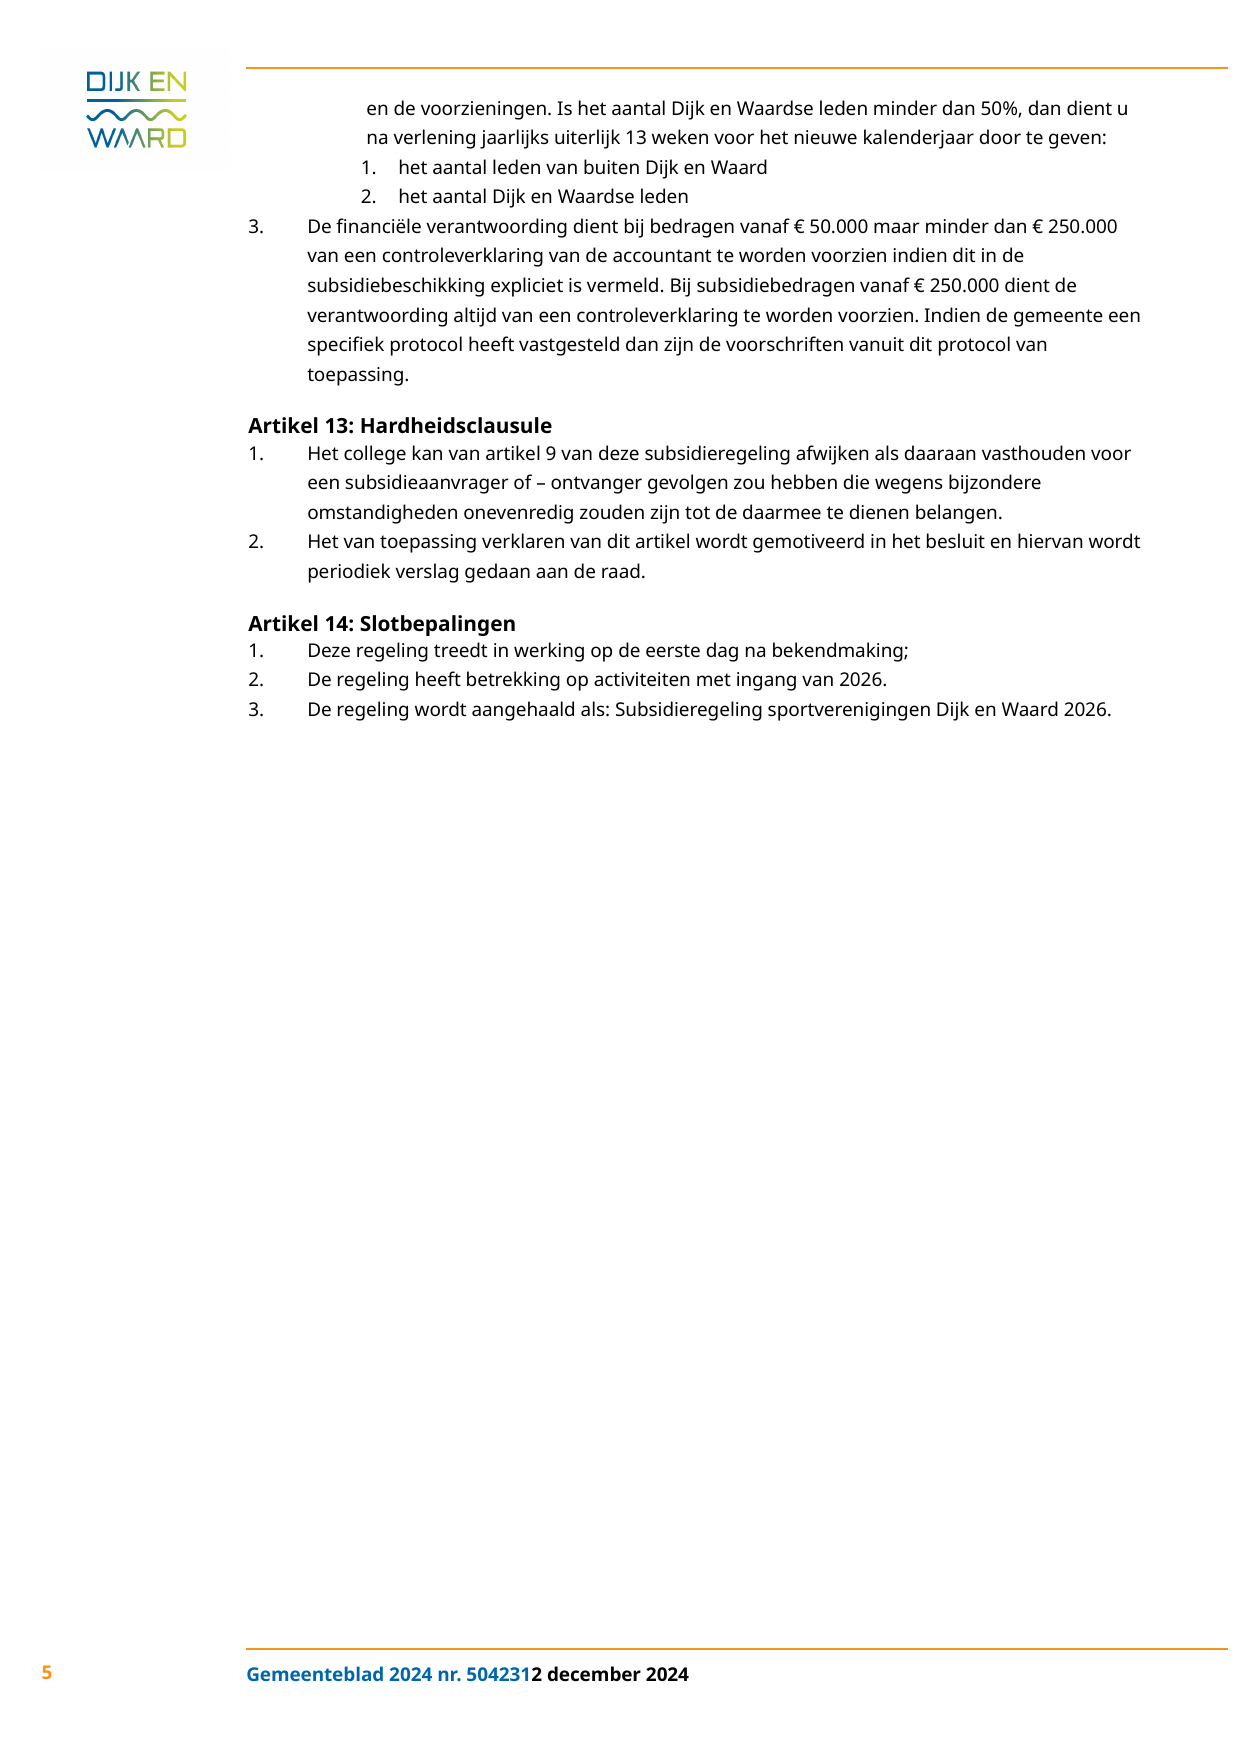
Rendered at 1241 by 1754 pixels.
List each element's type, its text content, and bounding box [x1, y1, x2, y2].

list het aantal leden van buiten Dijk en Waard [361, 154, 1152, 180]
list De regeling wordt aangehaald als: Subsidieregeling sportverenigingen Dijk en Waard 2026. [248, 696, 1152, 722]
list en de voorzieningen. Is het aantal Dijk en Waardse leden minder dan 50%, dan dient u na verlening jaarlijks uiterlijk 13 weken voor het nieuwe kalenderjaar door te geven: [307, 95, 1152, 150]
list Het van toepassing verklaren van dit artikel wordt gemotiveerd in het besluit en hiervan wordt periodiek verslag gedaan aan de raad. [248, 529, 1152, 584]
picture [41, 47, 231, 172]
list De financiële verantwoording dient bij bedragen vanaf € 50.000 maar minder dan € 250.000 van een controleverklaring van de accountant te worden voorzien indien dit in de subsidiebeschikking expliciet is vermeld. Bij subsidiebedragen vanaf € 250.000 dient de verantwoording altijd van een controleverklaring te worden voorzien. Indien de gemeente een specifiek protocol heeft vastgesteld dan zijn de voorschriften vanuit dit protocol van toepassing. [248, 213, 1152, 387]
list Deze regeling treedt in werking op de eerste dag na bekendmaking; [248, 637, 1152, 663]
list Het college kan van artikel 9 van deze subsidieregeling afwijken als daaraan vasthouden voor een subsidieaanvrager of – ontvanger gevolgen zou hebben die wegens bijzondere omstandigheden onevenredig zouden zijn tot de daarmee te dienen belangen. [248, 440, 1152, 525]
list De regeling heeft betrekking op activiteiten met ingang van 2026. [248, 667, 1152, 692]
list het aantal Dijk en Waardse leden [361, 183, 1152, 209]
text Artikel 13: Hardheidsclausule [248, 411, 1152, 440]
text Artikel 14: Slotbepalingen [248, 609, 1152, 637]
